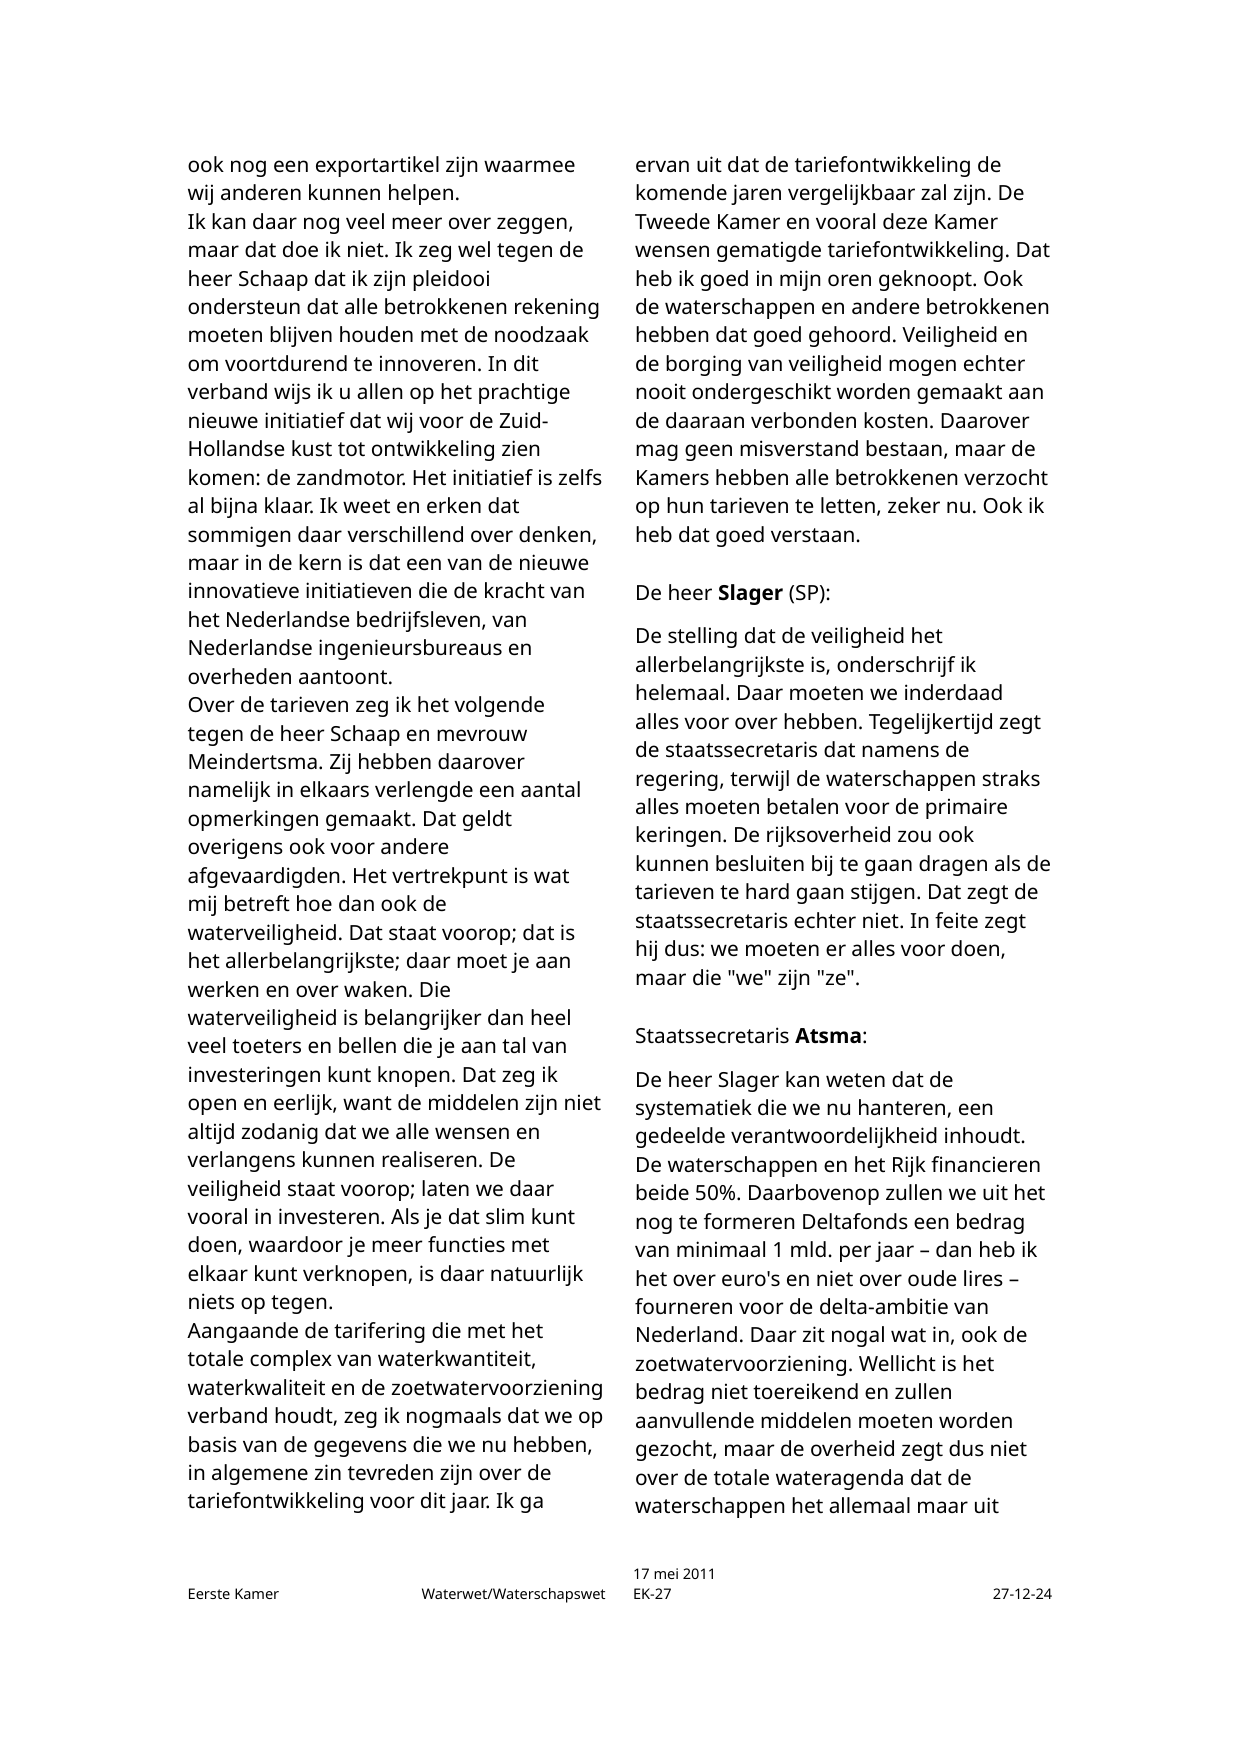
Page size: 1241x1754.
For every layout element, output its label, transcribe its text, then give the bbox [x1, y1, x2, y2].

text De stelling dat de veiligheid het allerbelangrijkste is, onderschrijf ik helemaal. Daar moeten we inderdaad alles voor over hebben. Tegelijkertijd zegt de staatssecretaris dat namens de regering, terwijl de waterschappen straks alles moeten betalen voor de primaire keringen. De rijksoverheid zou ook kunnen besluiten bij te gaan dragen als de tarieven te hard gaan stijgen. Dat zegt de staatssecretaris echter niet. In feite zegt hij dus: we moeten er alles voor doen, maar die "we" zijn "ze". [635, 622, 1053, 991]
text Over de tarieven zeg ik het volgende tegen de heer Schaap en mevrouw Meindertsma. Zij hebben daarover namelijk in elkaars verlengde een aantal opmerkingen gemaakt. Dat geldt overigens ook voor andere afgevaardigden. Het vertrekpunt is wat mij betreft hoe dan ook de waterveiligheid. Dat staat voorop; dat is het allerbelangrijkste; daar moet je aan werken en over waken. Die waterveiligheid is belangrijker dan heel veel toeters en bellen die je aan tal van investeringen kunt knopen. Dat zeg ik open en eerlijk, want de middelen zijn niet altijd zodanig dat we alle wensen en verlangens kunnen realiseren. De veiligheid staat voorop; laten we daar vooral in investeren. Als je dat slim kunt doen, waardoor je meer functies met elkaar kunt verknopen, is daar natuurlijk niets op tegen. [187, 690, 605, 1316]
text Aangaande de tarifering die met het totale complex van waterkwantiteit, waterkwaliteit en de zoetwatervoorziening verband houdt, zeg ik nogmaals dat we op basis van de gegevens die we nu hebben, in algemene zin tevreden zijn over de tariefontwikkeling voor dit jaar. Ik ga [187, 1316, 605, 1515]
text ervan uit dat de tariefontwikkeling de komende jaren vergelijkbaar zal zijn. De Tweede Kamer en vooral deze Kamer wensen gematigde tariefontwikkeling. Dat heb ik goed in mijn oren geknoopt. Ook de waterschappen en andere betrokkenen hebben dat goed gehoord. Veiligheid en de borging van veiligheid mogen echter nooit ondergeschikt worden gemaakt aan de daaraan verbonden kosten. Daarover mag geen misverstand bestaan, maar de Kamers hebben alle betrokkenen verzocht op hun tarieven te letten, zeker nu. Ook ik heb dat goed verstaan. [635, 150, 1053, 548]
text Staatssecretaris Atsma: [635, 1021, 1053, 1050]
text De heer Slager (SP): [635, 578, 1053, 607]
text Ik kan daar nog veel meer over zeggen, maar dat doe ik niet. Ik zeg wel tegen de heer Schaap dat ik zijn pleidooi ondersteun dat alle betrokkenen rekening moeten blijven houden met de noodzaak om voortdurend te innoveren. In dit verband wijs ik u allen op het prachtige nieuwe initiatief dat wij voor de Zuid-Hollandse kust tot ontwikkeling zien komen: de zandmotor. Het initiatief is zelfs al bijna klaar. Ik weet en erken dat sommigen daar verschillend over denken, maar in de kern is dat een van de nieuwe innovatieve initiatieven die de kracht van het Nederlandse bedrijfsleven, van Nederlandse ingenieursbureaus en overheden aantoont. [187, 207, 605, 690]
text De heer Slager kan weten dat de systematiek die we nu hanteren, een gedeelde verantwoordelijkheid inhoudt. De waterschappen en het Rijk financieren beide 50%. Daarbovenop zullen we uit het nog te formeren Deltafonds een bedrag van minimaal 1 mld. per jaar – dan heb ik het over euro's en niet over oude lires – fourneren voor de delta-ambitie van Nederland. Daar zit nogal wat in, ook de zoetwatervoorziening. Wellicht is het bedrag niet toereikend en zullen aanvullende middelen moeten worden gezocht, maar de overheid zegt dus niet over de totale wateragenda dat de waterschappen het allemaal maar uit [635, 1065, 1053, 1520]
text ook nog een exportartikel zijn waarmee wij anderen kunnen helpen. [187, 150, 605, 207]
